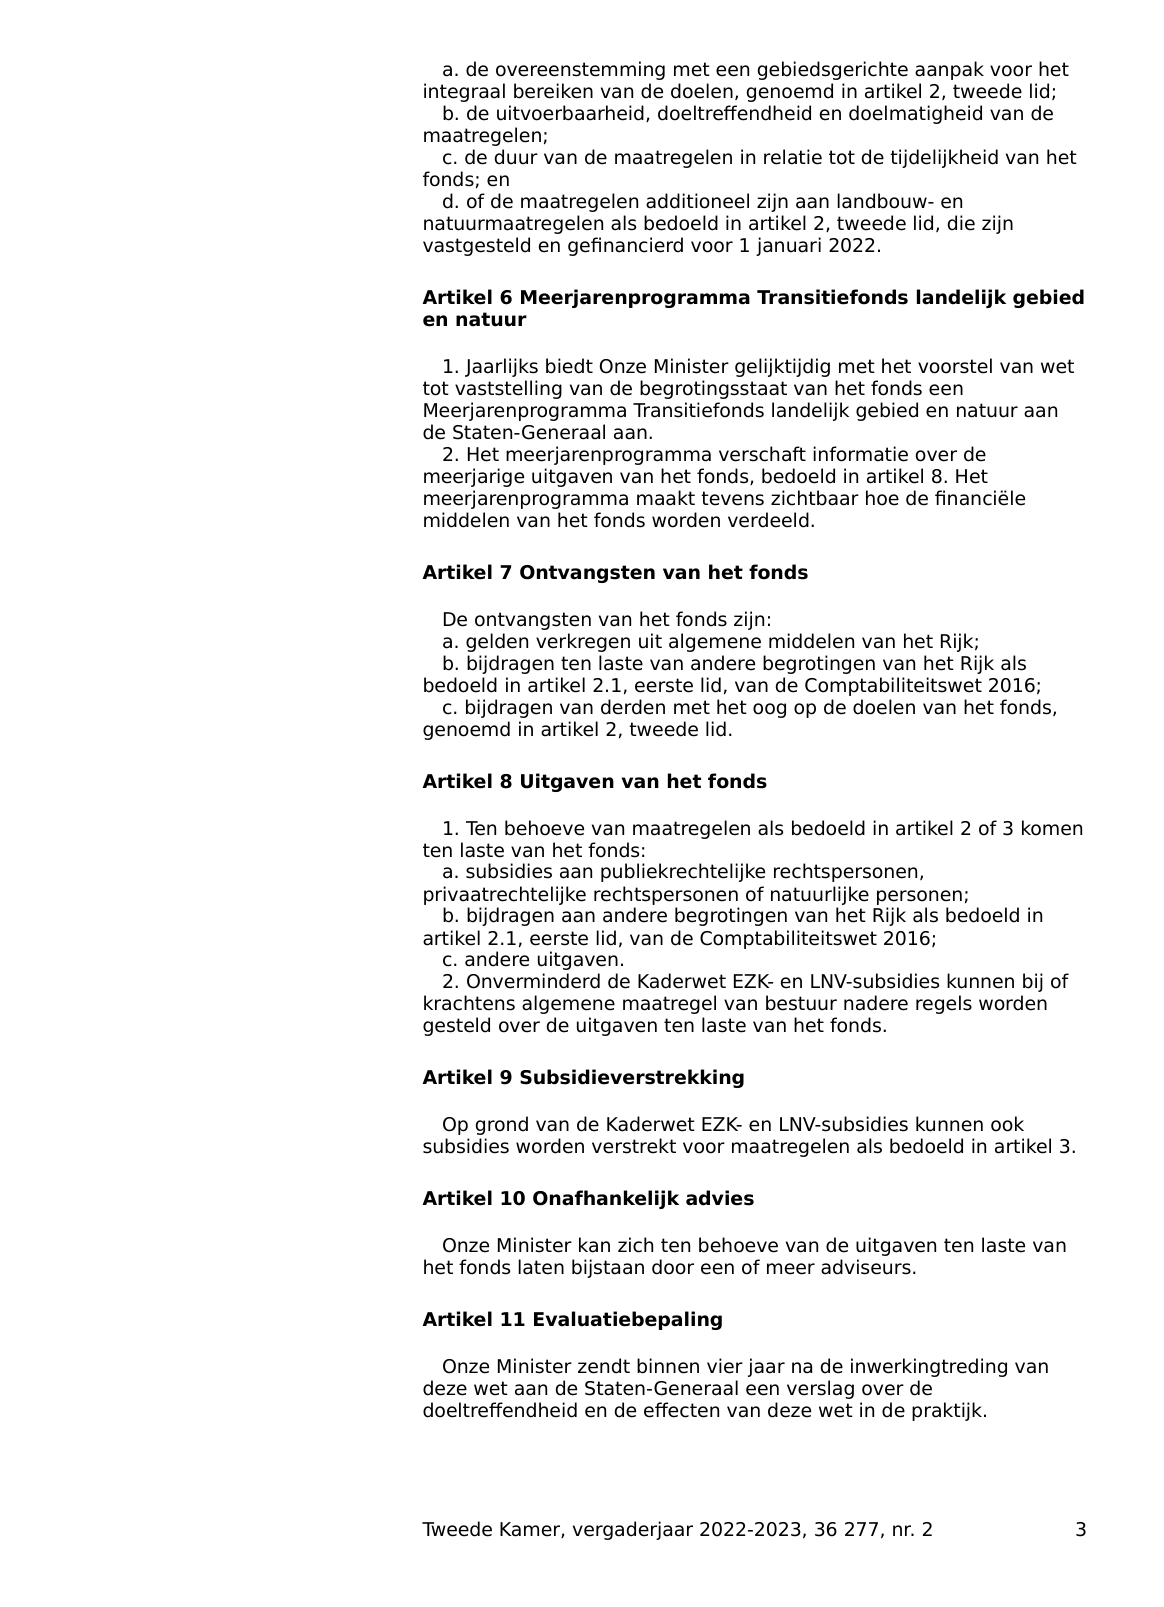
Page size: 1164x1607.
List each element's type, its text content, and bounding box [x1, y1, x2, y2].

text b. de uitvoerbaarheid, doeltreffendheid en doelmatigheid van de maatregelen; [422, 103, 1087, 147]
text c. bijdragen van derden met het oog op de doelen van het fonds, genoemd in artikel 2, tweede lid. [422, 697, 1087, 741]
text Op grond van de Kaderwet EZK- en LNV-subsidies kunnen ook subsidies worden verstrekt voor maatregelen als bedoeld in artikel 3. [422, 1114, 1087, 1158]
text Onze Minister kan zich ten behoeve van de uitgaven ten laste van het fonds laten bijstaan door een of meer adviseurs. [422, 1235, 1087, 1279]
text De ontvangsten van het fonds zijn: [422, 609, 1087, 631]
text 2. Het meerjarenprogramma verschaft informatie over de meerjarige uitgaven van het fonds, bedoeld in artikel 8. Het meerjarenprogramma maakt tevens zichtbaar hoe de financiële middelen van het fonds worden verdeeld. [422, 444, 1087, 532]
text d. of de maatregelen additioneel zijn aan landbouw- en natuurmaatregelen als bedoeld in artikel 2, tweede lid, die zijn vastgesteld en gefinancierd voor 1 januari 2022. [422, 191, 1087, 257]
subtitle Artikel 7 Ontvangsten van het fonds [422, 562, 1087, 584]
subtitle Artikel 6 Meerjarenprogramma Transitiefonds landelijk gebied en natuur [422, 287, 1087, 331]
text 1. Ten behoeve van maatregelen als bedoeld in artikel 2 of 3 komen ten laste van het fonds: [422, 817, 1087, 861]
text Onze Minister zendt binnen vier jaar na de inwerkingtreding van deze wet aan de Staten-Generaal een verslag over de doeltreffendheid en de effecten van deze wet in de praktijk. [422, 1356, 1087, 1422]
text a. subsidies aan publiekrechtelijke rechtspersonen, privaatrechtelijke rechtspersonen of natuurlijke personen; [422, 861, 1087, 905]
subtitle Artikel 11 Evaluatiebepaling [422, 1309, 1087, 1331]
text c. de duur van de maatregelen in relatie tot de tijdelijkheid van het fonds; en [422, 147, 1087, 191]
subtitle Artikel 10 Onafhankelijk advies [422, 1188, 1087, 1210]
subtitle Artikel 8 Uitgaven van het fonds [422, 771, 1087, 792]
text a. de overeenstemming met een gebiedsgerichte aanpak voor het integraal bereiken van de doelen, genoemd in artikel 2, tweede lid; [422, 59, 1087, 103]
text 2. Onverminderd de Kaderwet EZK- en LNV-subsidies kunnen bij of krachtens algemene maatregel van bestuur nadere regels worden gesteld over de uitgaven ten laste van het fonds. [422, 971, 1087, 1037]
text c. andere uitgaven. [422, 949, 1087, 971]
text 1. Jaarlijks biedt Onze Minister gelijktijdig met het voorstel van wet tot vaststelling van de begrotingsstaat van het fonds een Meerjarenprogramma Transitiefonds landelijk gebied en natuur aan de Staten-Generaal aan. [422, 356, 1087, 444]
text b. bijdragen ten laste van andere begrotingen van het Rijk als bedoeld in artikel 2.1, eerste lid, van de Comptabiliteitswet 2016; [422, 653, 1087, 697]
text a. gelden verkregen uit algemene middelen van het Rijk; [422, 631, 1087, 653]
subtitle Artikel 9 Subsidieverstrekking [422, 1067, 1087, 1089]
text b. bijdragen aan andere begrotingen van het Rijk als bedoeld in artikel 2.1, eerste lid, van de Comptabiliteitswet 2016; [422, 905, 1087, 949]
